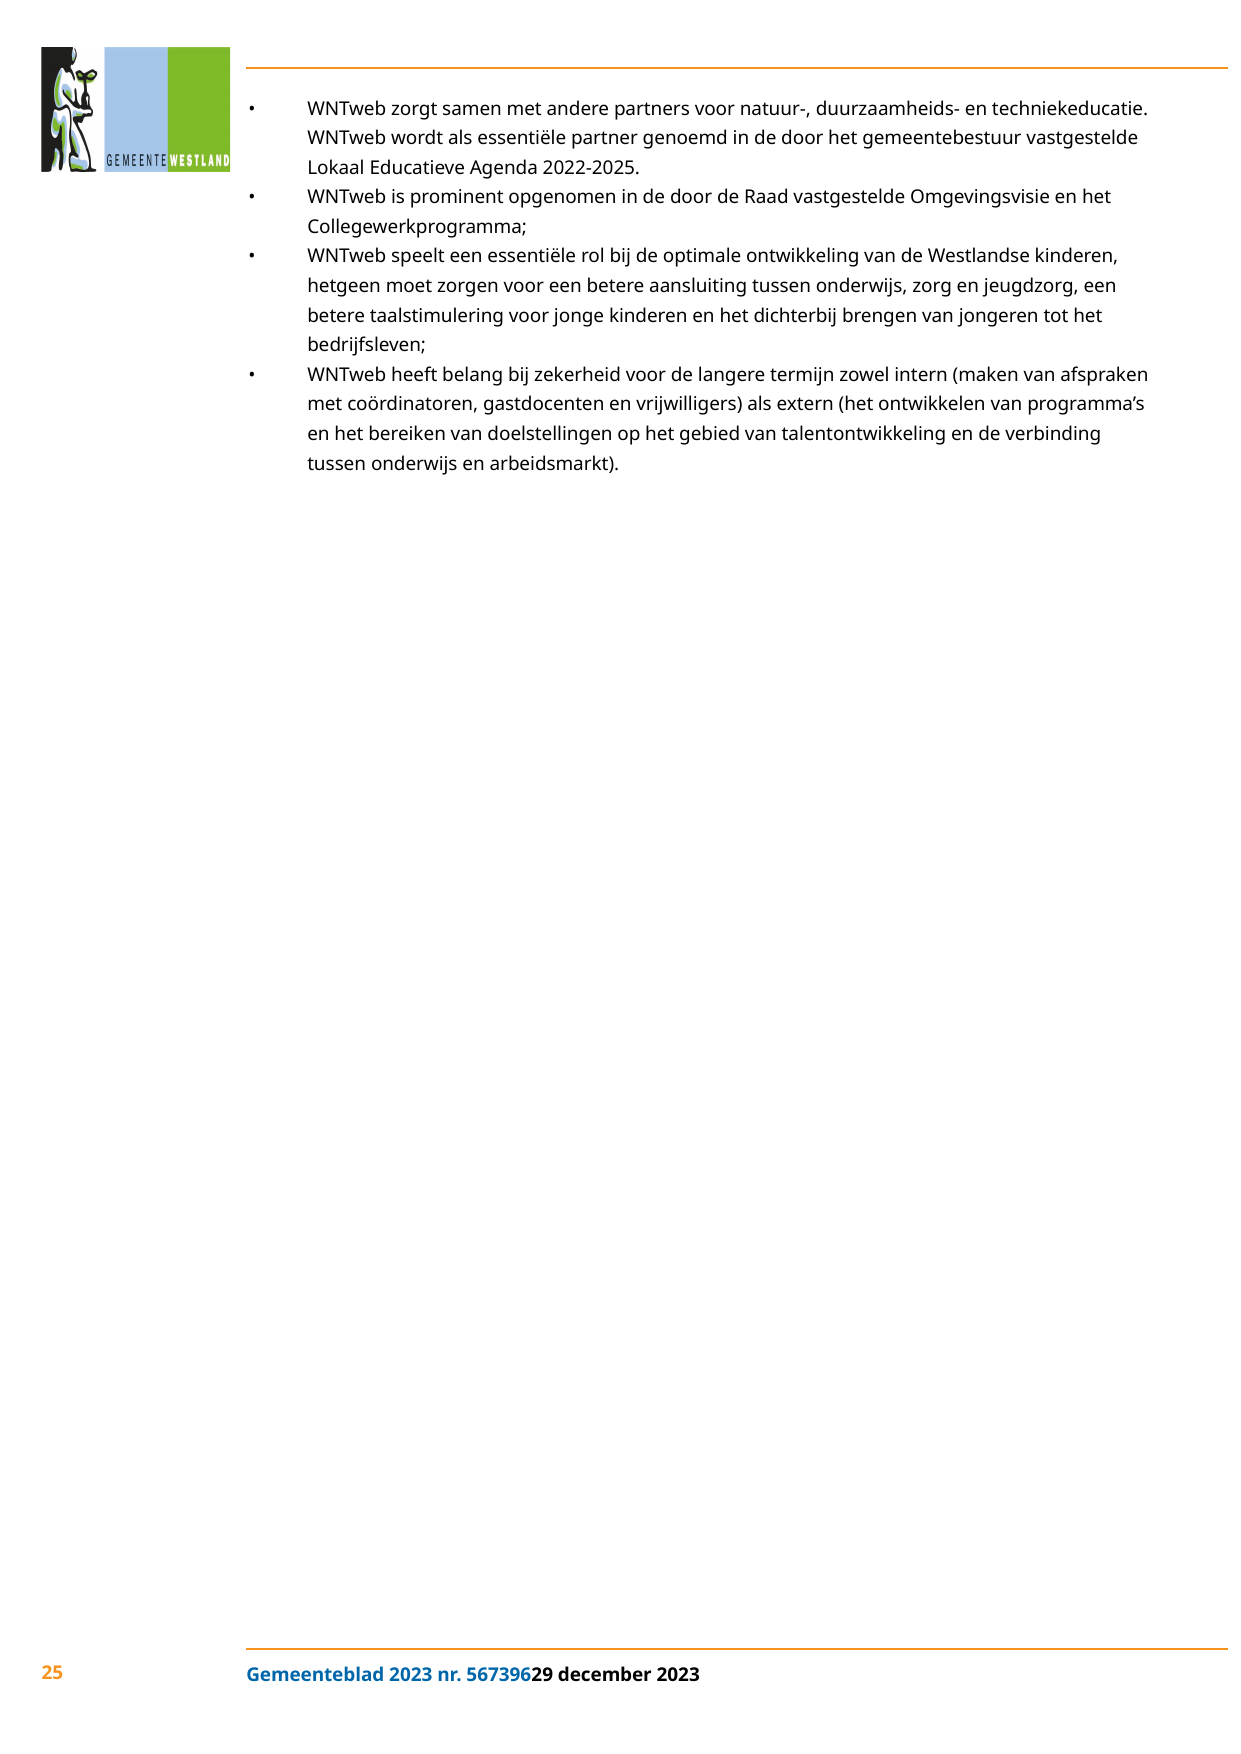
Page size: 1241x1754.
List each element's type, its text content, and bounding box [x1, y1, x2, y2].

picture [41, 47, 231, 172]
list WNTweb is prominent opgenomen in de door de Raad vastgestelde Omgevingsvisie en het Collegewerkprogramma; [248, 183, 1152, 239]
list WNTweb speelt een essentiële rol bij de optimale ontwikkeling van de Westlandse kinderen, hetgeen moet zorgen voor een betere aansluiting tussen onderwijs, zorg en jeugdzorg, een betere taalstimulering voor jonge kinderen en het dichterbij brengen van jongeren tot het bedrijfsleven; [248, 243, 1152, 357]
list WNTweb zorgt samen met andere partners voor natuur-, duurzaamheids- en techniekeducatie. WNTweb wordt als essentiële partner genoemd in de door het gemeentebestuur vastgestelde Lokaal Educatieve Agenda 2022-2025. [248, 95, 1152, 180]
list WNTweb heeft belang bij zekerheid voor de langere termijn zowel intern (maken van afspraken met coördinatoren, gastdocenten en vrijwilligers) als extern (het ontwikkelen van programma’s en het bereiken van doelstellingen op het gebied van talentontwikkeling en de verbinding tussen onderwijs en arbeidsmarkt). [248, 361, 1152, 476]
